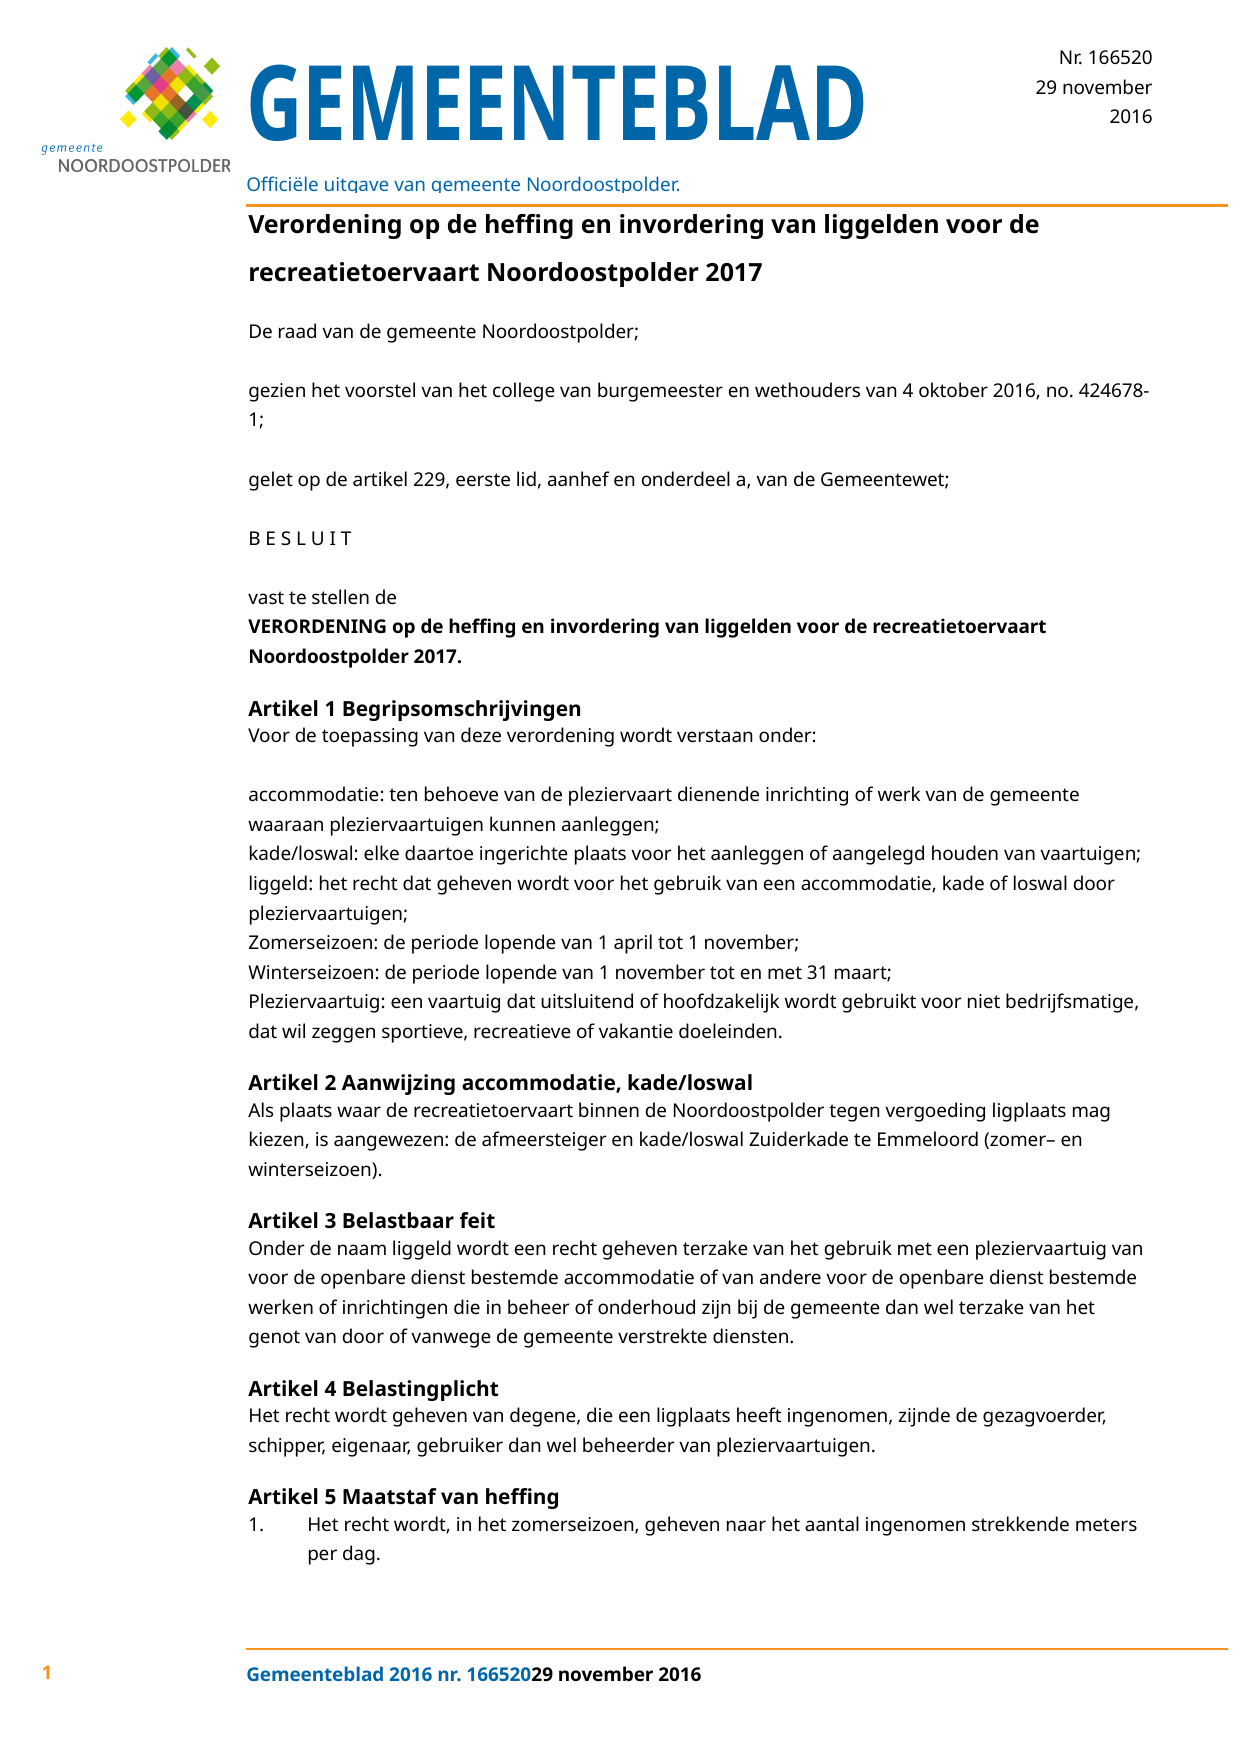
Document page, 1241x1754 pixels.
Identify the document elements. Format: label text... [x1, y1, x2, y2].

text Zomerseizoen: de periode lopende van 1 april tot 1 november; [248, 929, 1152, 955]
text vast te stellen de [248, 584, 1152, 610]
text VERORDENING op de heffing en invordering van liggelden voor de recreatietoervaart Noordoostpolder 2017. [248, 614, 1152, 669]
text Artikel 4 Belastingplicht [248, 1374, 1152, 1402]
list Het recht wordt, in het zomerseizoen, geheven naar het aantal ingenomen strekkende meters per dag. [248, 1511, 1152, 1566]
text accommodatie: ten behoeve van de pleziervaart dienende inrichting of werk van de gemeente waaraan pleziervaartuigen kunnen aanleggen; [248, 781, 1152, 837]
text Onder de naam liggeld wordt een recht geheven terzake van het gebruik met een pleziervaartuig van voor de openbare dienst bestemde accommodatie of van andere voor de openbare dienst bestemde werken of inrichtingen die in beheer of onderhoud zijn bij de gemeente dan wel terzake van het genot van door of vanwege de gemeente verstrekte diensten. [248, 1235, 1152, 1349]
text Het recht wordt geheven van degene, die een ligplaats heeft ingenomen, zijnde de gezagvoerder, schipper, eigenaar, gebruiker dan wel beheerder van pleziervaartuigen. [248, 1402, 1152, 1458]
text Als plaats waar de recreatietoervaart binnen de Noordoostpolder tegen vergoeding ligplaats mag kiezen, is aangewezen: de afmeersteiger en kade/loswal Zuiderkade te Emmeloord (zomer– en winterseizoen). [248, 1097, 1152, 1182]
text Artikel 3 Belastbaar feit [248, 1206, 1152, 1235]
text B E S L U I T [248, 525, 1152, 551]
text kade/loswal: elke daartoe ingerichte plaats voor het aanleggen of aangelegd houden van vaartuigen; [248, 841, 1152, 866]
text Voor de toepassing van deze verordening wordt verstaan onder: [248, 722, 1152, 748]
text Winterseizoen: de periode lopende van 1 november tot en met 31 maart; [248, 959, 1152, 984]
text Artikel 2 Aanwijzing accommodatie, kade/loswal [248, 1068, 1152, 1097]
text Pleziervaartuig: een vaartuig dat uitsluitend of hoofdzakelijk wordt gebruikt voor niet bedrijfsmatige, dat wil zeggen sportieve, recreatieve of vakantie doeleinden. [248, 988, 1152, 1044]
text De raad van de gemeente Noordoostpolder; [248, 318, 1152, 344]
text Artikel 5 Maatstaf van heffing [248, 1482, 1152, 1511]
text gelet op de artikel 229, eerste lid, aanhef en onderdeel a, van de Gemeentewet; [248, 466, 1152, 492]
text liggeld: het recht dat geheven wordt voor het gebruik van een accommodatie, kade of loswal door pleziervaartuigen; [248, 870, 1152, 925]
text Artikel 1 Begripsomschrijvingen [248, 694, 1152, 722]
text Verordening op de heffing en invordering van liggelden voor de recreatietoervaart Noordoostpolder 2017 [248, 207, 1152, 288]
picture [41, 47, 231, 172]
text gezien het voorstel van het college van burgemeester en wethouders van 4 oktober 2016, no. 424678-1; [248, 377, 1152, 432]
